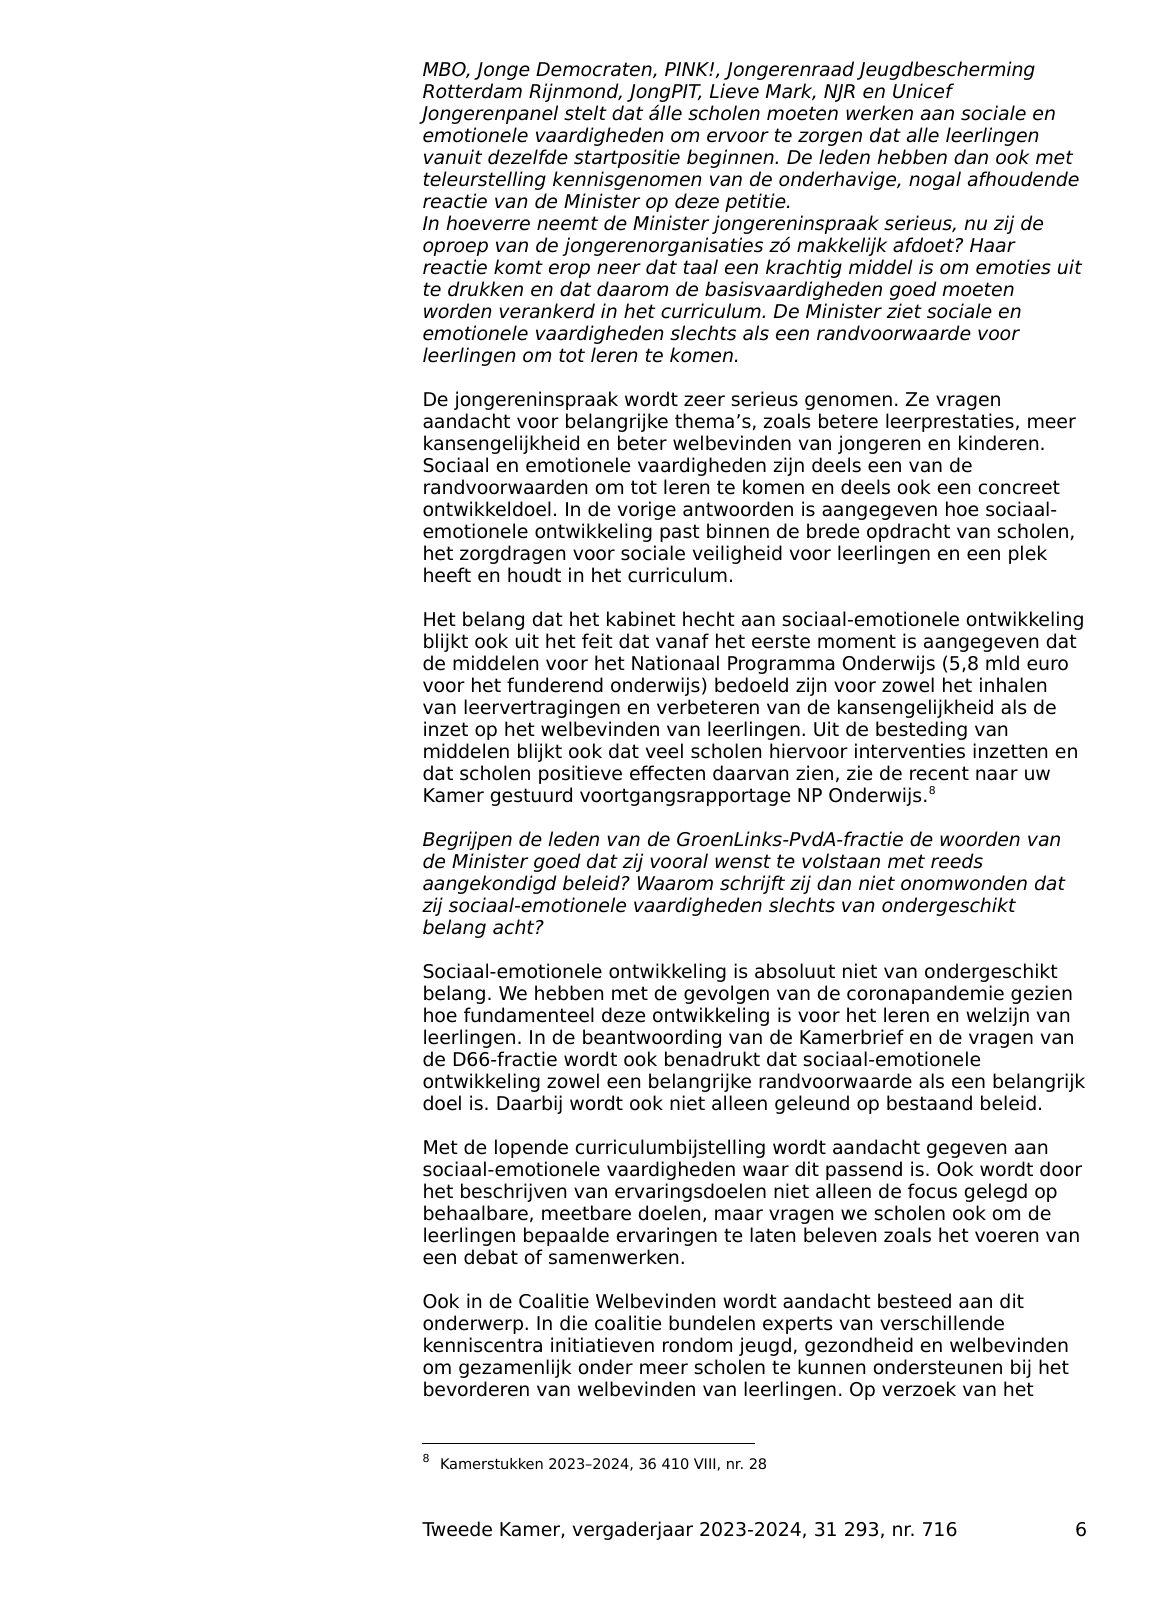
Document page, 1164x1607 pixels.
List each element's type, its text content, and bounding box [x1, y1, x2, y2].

text Het belang dat het kabinet hecht aan sociaal-emotionele ontwikkeling blijkt ook uit het feit dat vanaf het eerste moment is aangegeven dat de middelen voor het Nationaal Programma Onderwijs (5,8 mld euro voor het funderend onderwijs) bedoeld zijn voor zowel het inhalen van leervertragingen en verbeteren van de kansengelijkheid als de inzet op het welbevinden van leerlingen. Uit de besteding van middelen blijkt ook dat veel scholen hiervoor interventies inzetten en dat scholen positieve effecten daarvan zien, zie de recent naar uw Kamer gestuurd voortgangsrapportage NP Onderwijs. [422, 609, 1087, 807]
text Sociaal-emotionele ontwikkeling is absoluut niet van ondergeschikt belang. We hebben met de gevolgen van de coronapandemie gezien hoe fundamenteel deze ontwikkeling is voor het leren en welzijn van leerlingen. In de beantwoording van de Kamerbrief en de vragen van de D66-fractie wordt ook benadrukt dat sociaal-emotionele ontwikkeling zowel een belangrijke randvoorwaarde als een belangrijk doel is. Daarbij wordt ook niet alleen geleund op bestaand beleid. [422, 961, 1087, 1115]
text Ook in de Coalitie Welbevinden wordt aandacht besteed aan dit onderwerp. In die coalitie bundelen experts van verschillende kenniscentra initiatieven rondom jeugd, gezondheid en welbevinden om gezamenlijk onder meer scholen te kunnen ondersteunen bij het bevorderen van welbevinden van leerlingen. Op verzoek van het [422, 1291, 1087, 1401]
text Met de lopende curriculumbijstelling wordt aandacht gegeven aan sociaal-emotionele vaardigheden waar dit passend is. Ook wordt door het beschrijven van ervaringsdoelen niet alleen de focus gelegd op behaalbare, meetbare doelen, maar vragen we scholen ook om de leerlingen bepaalde ervaringen te laten beleven zoals het voeren van een debat of samenwerken. [422, 1137, 1087, 1269]
text In hoeverre neemt de Minister jongereninspraak serieus, nu zij de oproep van de jongerenorganisaties zó makkelijk afdoet? Haar reactie komt erop neer dat taal een krachtig middel is om emoties uit te drukken en dat daarom de basisvaardigheden goed moeten worden verankerd in het curriculum. De Minister ziet sociale en emotionele vaardigheden slechts als een randvoorwaarde voor leerlingen om tot leren te komen. [422, 213, 1087, 367]
text MBO, Jonge Democraten, PINK!, Jongerenraad Jeugdbescherming Rotterdam Rijnmond, JongPIT, Lieve Mark, NJR en Unicef Jongerenpanel stelt dat álle scholen moeten werken aan sociale en emotionele vaardigheden om ervoor te zorgen dat alle leerlingen vanuit dezelfde startpositie beginnen. De leden hebben dan ook met teleurstelling kennisgenomen van de onderhavige, nogal afhoudende reactie van de Minister op deze petitie. [422, 59, 1087, 213]
text Begrijpen de leden van de GroenLinks-PvdA-fractie de woorden van de Minister goed dat zij vooral wenst te volstaan met reeds aangekondigd beleid? Waarom schrijft zij dan niet onomwonden dat zij sociaal-emotionele vaardigheden slechts van ondergeschikt belang acht? [422, 829, 1087, 939]
text De jongereninspraak wordt zeer serieus genomen. Ze vragen aandacht voor belangrijke thema’s, zoals betere leerprestaties, meer kansengelijkheid en beter welbevinden van jongeren en kinderen. Sociaal en emotionele vaardigheden zijn deels een van de randvoorwaarden om tot leren te komen en deels ook een concreet ontwikkeldoel. In de vorige antwoorden is aangegeven hoe sociaal-emotionele ontwikkeling past binnen de brede opdracht van scholen, het zorgdragen voor sociale veiligheid voor leerlingen en een plek heeft en houdt in het curriculum. [422, 389, 1087, 587]
text Kamerstukken 2023–2024, 36 410 VIII, nr. 28 [422, 1452, 1087, 1474]
